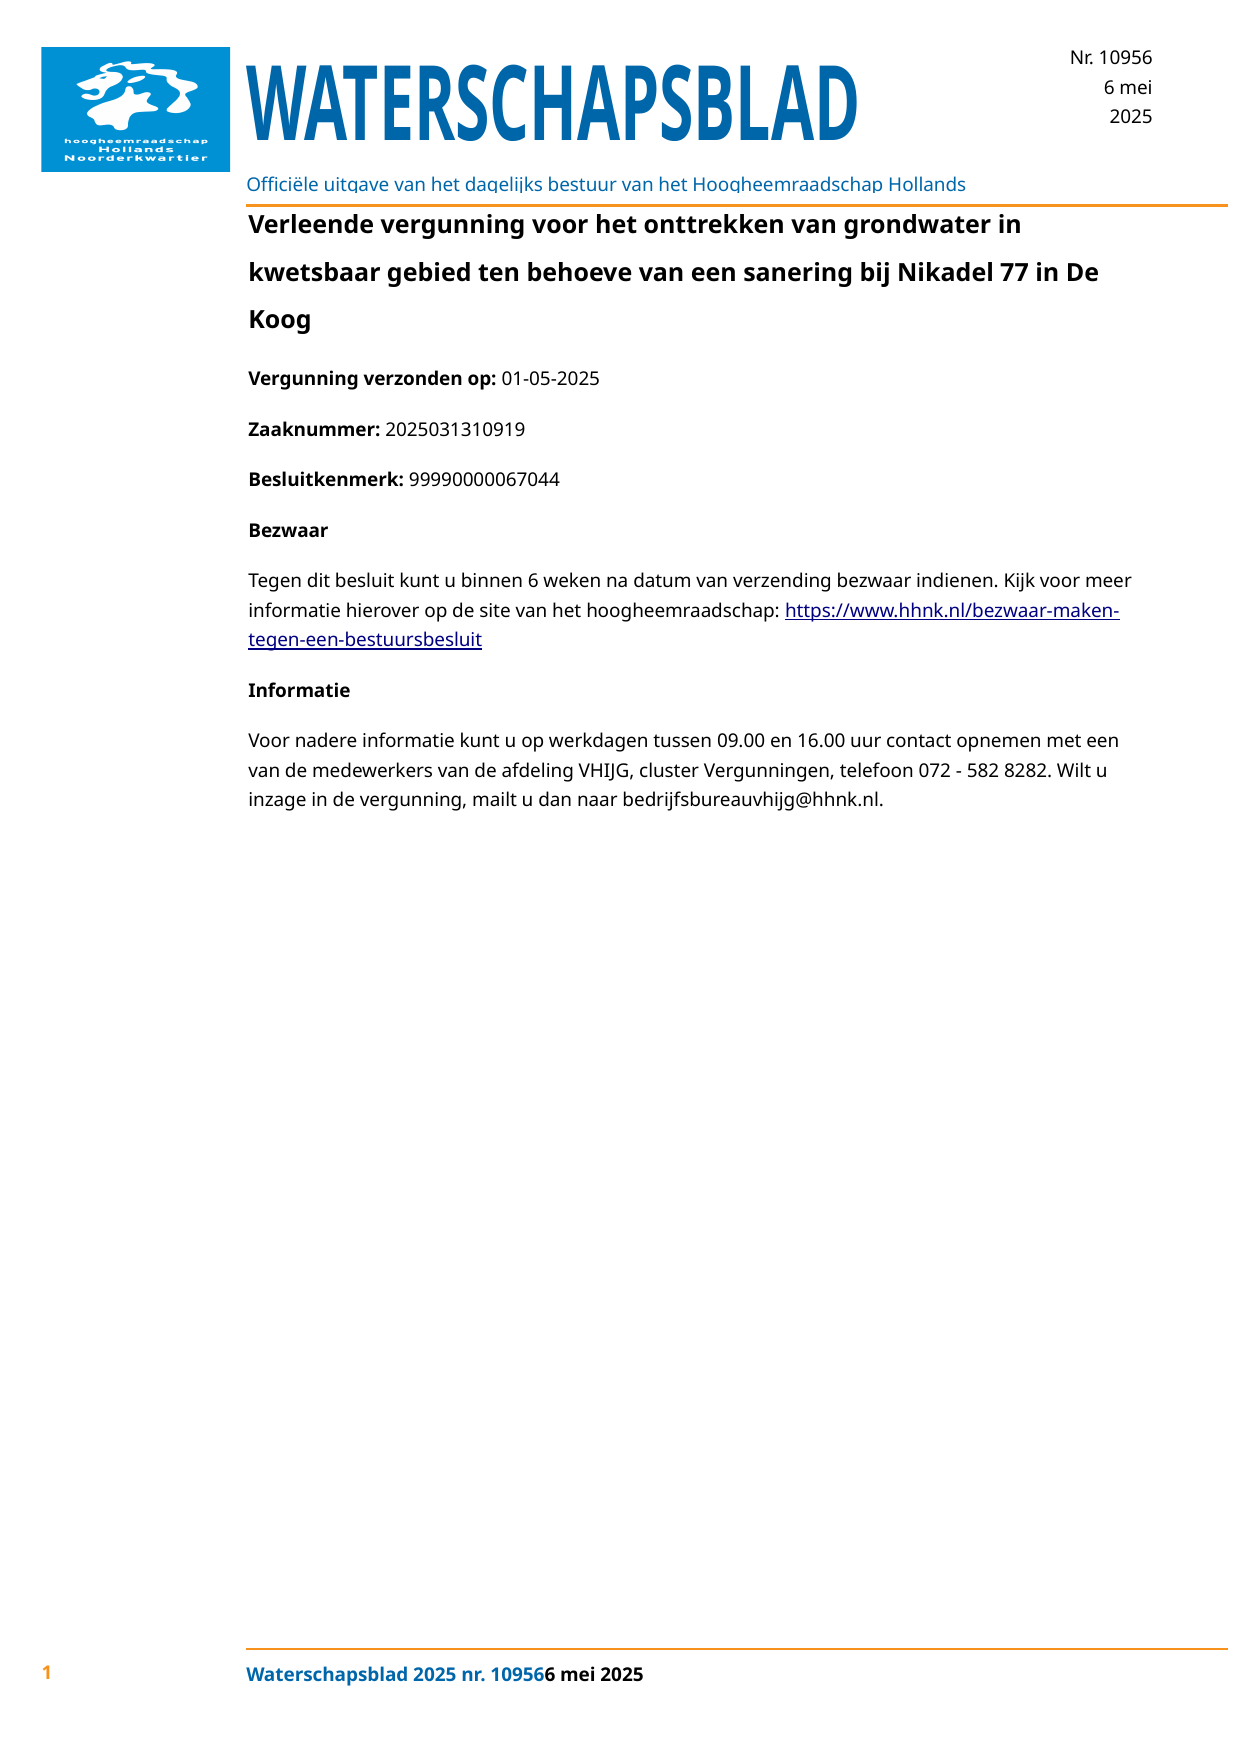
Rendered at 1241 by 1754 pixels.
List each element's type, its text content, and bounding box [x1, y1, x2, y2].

text Bezwaar [248, 517, 1152, 542]
text Vergunning verzonden op: 01-05-2025 [248, 366, 1152, 391]
text Verleende vergunning voor het onttrekken van grondwater in kwetsbaar gebied ten behoeve van een sanering bij Nikadel 77 in De Koog [248, 207, 1152, 336]
picture [78, 64, 122, 99]
picture [118, 62, 197, 112]
text Besluitkenmerk: 99990000067044 [248, 466, 1152, 492]
text Voor nadere informatie kunt u op werkdagen tussen 09.00 en 16.00 uur contact opnemen met een van de medewerkers van de afdeling VHIJG, cluster Vergunningen, telefoon 072 - 582 8282. Wilt u inzage in de vergunning, mailt u dan naar bedrijfsbureauvhijg@hhnk.nl. [248, 727, 1152, 812]
picture [88, 87, 157, 130]
picture [129, 76, 144, 82]
text Tegen dit besluit kunt u binnen 6 weken na datum van verzending bezwaar indienen. Kijk voor meer informatie hierover op de site van het hoogheemraadschap: https://www.hhnk.nl/bezwaar-maken-tegen-een-bestuursbesluit [248, 567, 1152, 652]
text Informatie [248, 677, 1152, 702]
text Zaaknummer: 2025031310919 [248, 416, 1152, 442]
